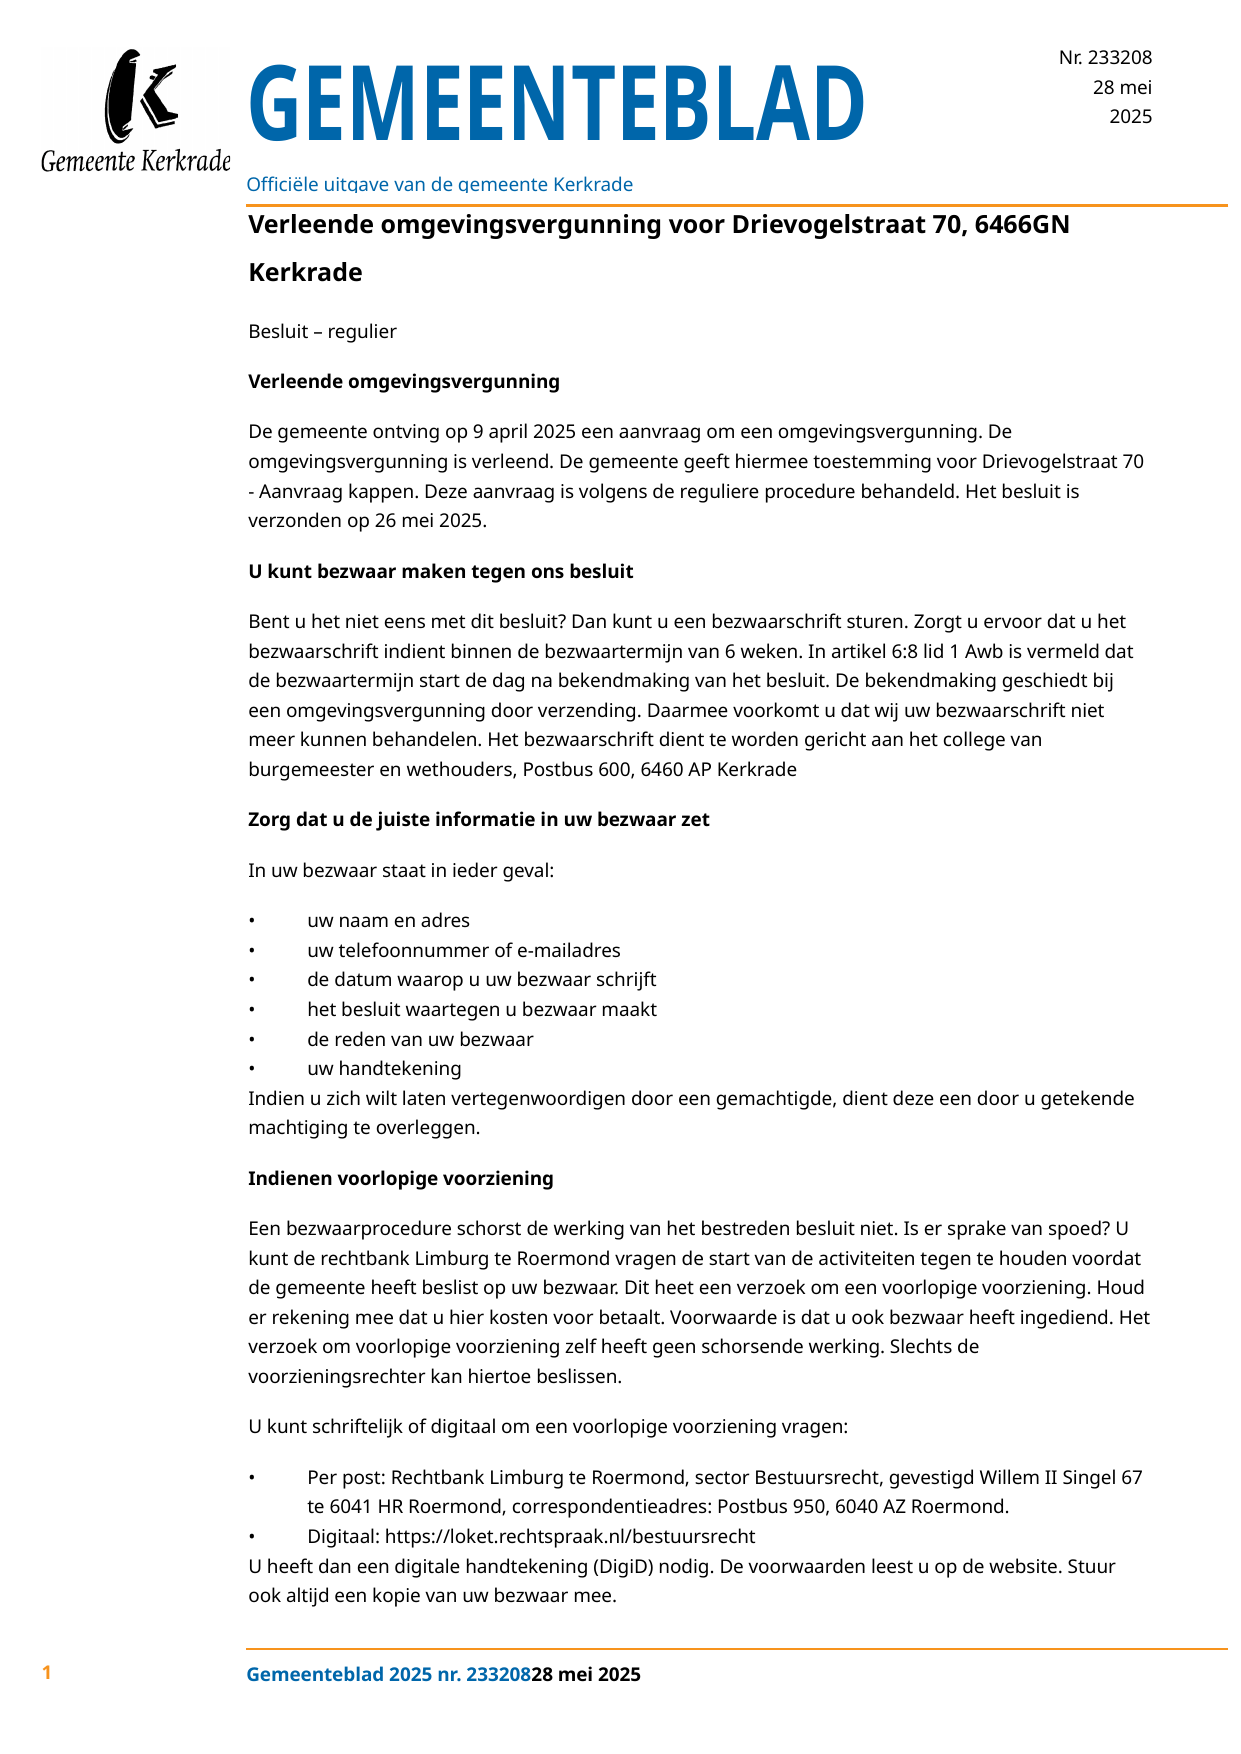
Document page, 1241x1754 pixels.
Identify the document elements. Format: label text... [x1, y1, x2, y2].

list uw telefoonnummer of e-mailadres [248, 937, 1152, 963]
text Indienen voorlopige voorziening [248, 1165, 1152, 1191]
text U kunt bezwaar maken tegen ons besluit [248, 558, 1152, 584]
text U heeft dan een digitale handtekening (DigiD) nodig. De voorwaarden leest u op de website. Stuur ook altijd een kopie van uw bezwaar mee. [248, 1553, 1152, 1608]
text In uw bezwaar staat in ieder geval: [248, 857, 1152, 883]
text Zorg dat u de juiste informatie in uw bezwaar zet [248, 807, 1152, 832]
text U kunt schriftelijk of digitaal om een voorlopige voorziening vragen: [248, 1414, 1152, 1439]
text Verleende omgevingsvergunning voor Drievogelstraat 70, 6466GN Kerkrade [248, 207, 1152, 288]
list Digitaal: https://loket.rechtspraak.nl/bestuursrecht [248, 1523, 1152, 1549]
text Een bezwaarprocedure schorst de werking van het bestreden besluit niet. Is er sprake van spoed? U kunt de rechtbank Limburg te Roermond vragen de start van de activiteiten tegen te houden voordat de gemeente heeft beslist op uw bezwaar. Dit heet een verzoek om een voorlopige voorziening. Houd er rekening mee dat u hier kosten voor betaalt. Voorwaarde is dat u ook bezwaar heeft ingediend. Het verzoek om voorlopige voorziening zelf heeft geen schorsende werking. Slechts de voorzieningsrechter kan hiertoe beslissen. [248, 1215, 1152, 1389]
text Besluit – regulier [248, 318, 1152, 344]
text De gemeente ontving op 9 april 2025 een aanvraag om een omgevingsvergunning. De omgevingsvergunning is verleend. De gemeente geeft hiermee toestemming voor Drievogelstraat 70 - Aanvraag kappen. Deze aanvraag is volgens de reguliere procedure behandeld. Het besluit is verzonden op 26 mei 2025. [248, 419, 1152, 533]
list uw handtekening [248, 1055, 1152, 1081]
list uw naam en adres [248, 907, 1152, 933]
picture [41, 47, 231, 172]
text Indien u zich wilt laten vertegenwoordigen door een gemachtigde, dient deze een door u getekende machtiging te overleggen. [248, 1085, 1152, 1140]
list Per post: Rechtbank Limburg te Roermond, sector Bestuursrecht, gevestigd Willem II Singel 67 te 6041 HR Roermond, correspondentieadres: Postbus 950, 6040 AZ Roermond. [248, 1464, 1152, 1519]
text Bent u het niet eens met dit besluit? Dan kunt u een bezwaarschrift sturen. Zorgt u ervoor dat u het bezwaarschrift indient binnen de bezwaartermijn van 6 weken. In artikel 6:8 lid 1 Awb is vermeld dat de bezwaartermijn start de dag na bekendmaking van het besluit. De bekendmaking geschiedt bij een omgevingsvergunning door verzending. Daarmee voorkomt u dat wij uw bezwaarschrift niet meer kunnen behandelen. Het bezwaarschrift dient te worden gericht aan het college van burgemeester en wethouders, Postbus 600, 6460 AP Kerkrade [248, 608, 1152, 782]
list het besluit waartegen u bezwaar maakt [248, 996, 1152, 1022]
list de datum waarop u uw bezwaar schrijft [248, 967, 1152, 992]
list de reden van uw bezwaar [248, 1026, 1152, 1052]
text Verleende omgevingsvergunning [248, 368, 1152, 394]
